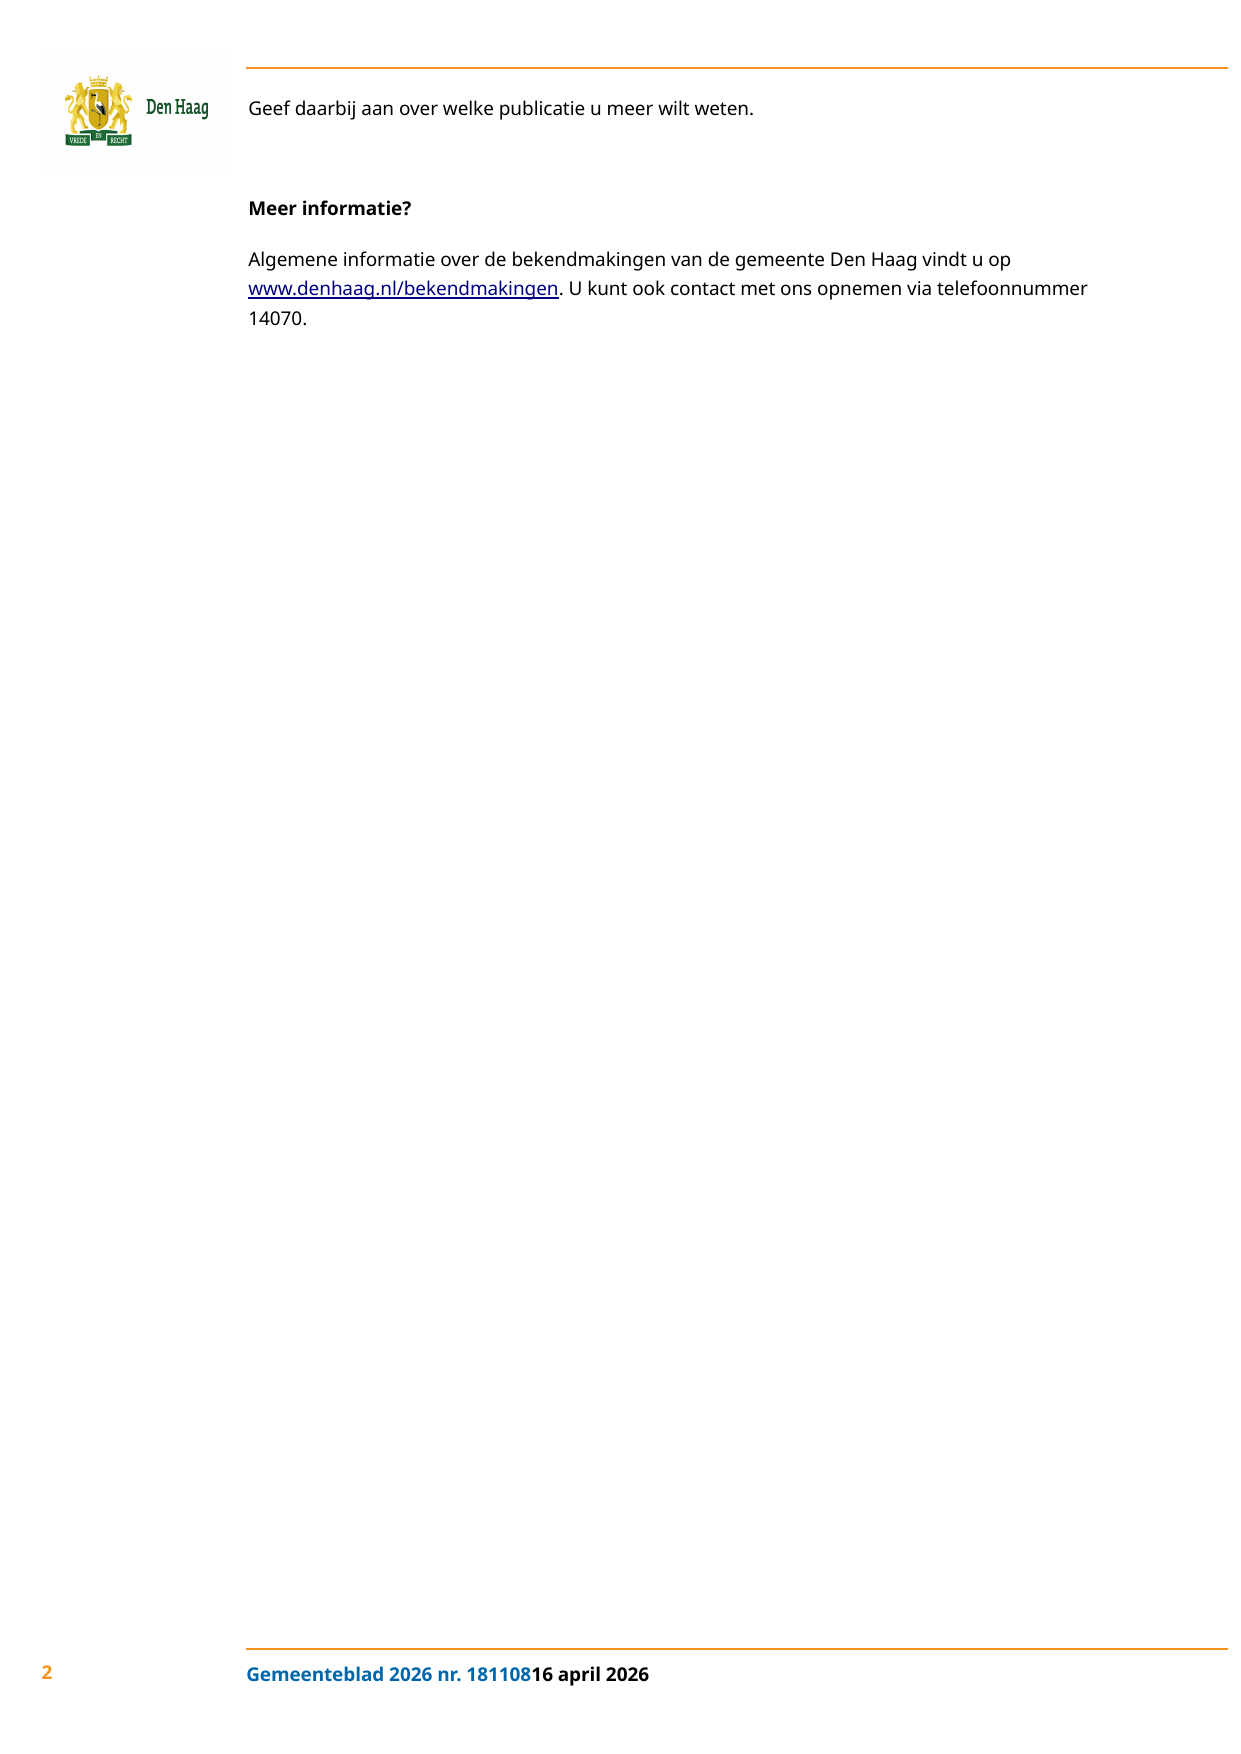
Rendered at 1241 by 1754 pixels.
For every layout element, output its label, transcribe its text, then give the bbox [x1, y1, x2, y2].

text Algemene informatie over de bekendmakingen van de gemeente Den Haag vindt u op www.denhaag.nl/bekendmakingen. U kunt ook contact met ons opnemen via telefoonnummer 14070. [248, 246, 1152, 331]
text Meer informatie? [248, 196, 1152, 221]
picture [41, 47, 231, 172]
text Geef daarbij aan over welke publicatie u meer wilt weten. [248, 95, 1152, 121]
